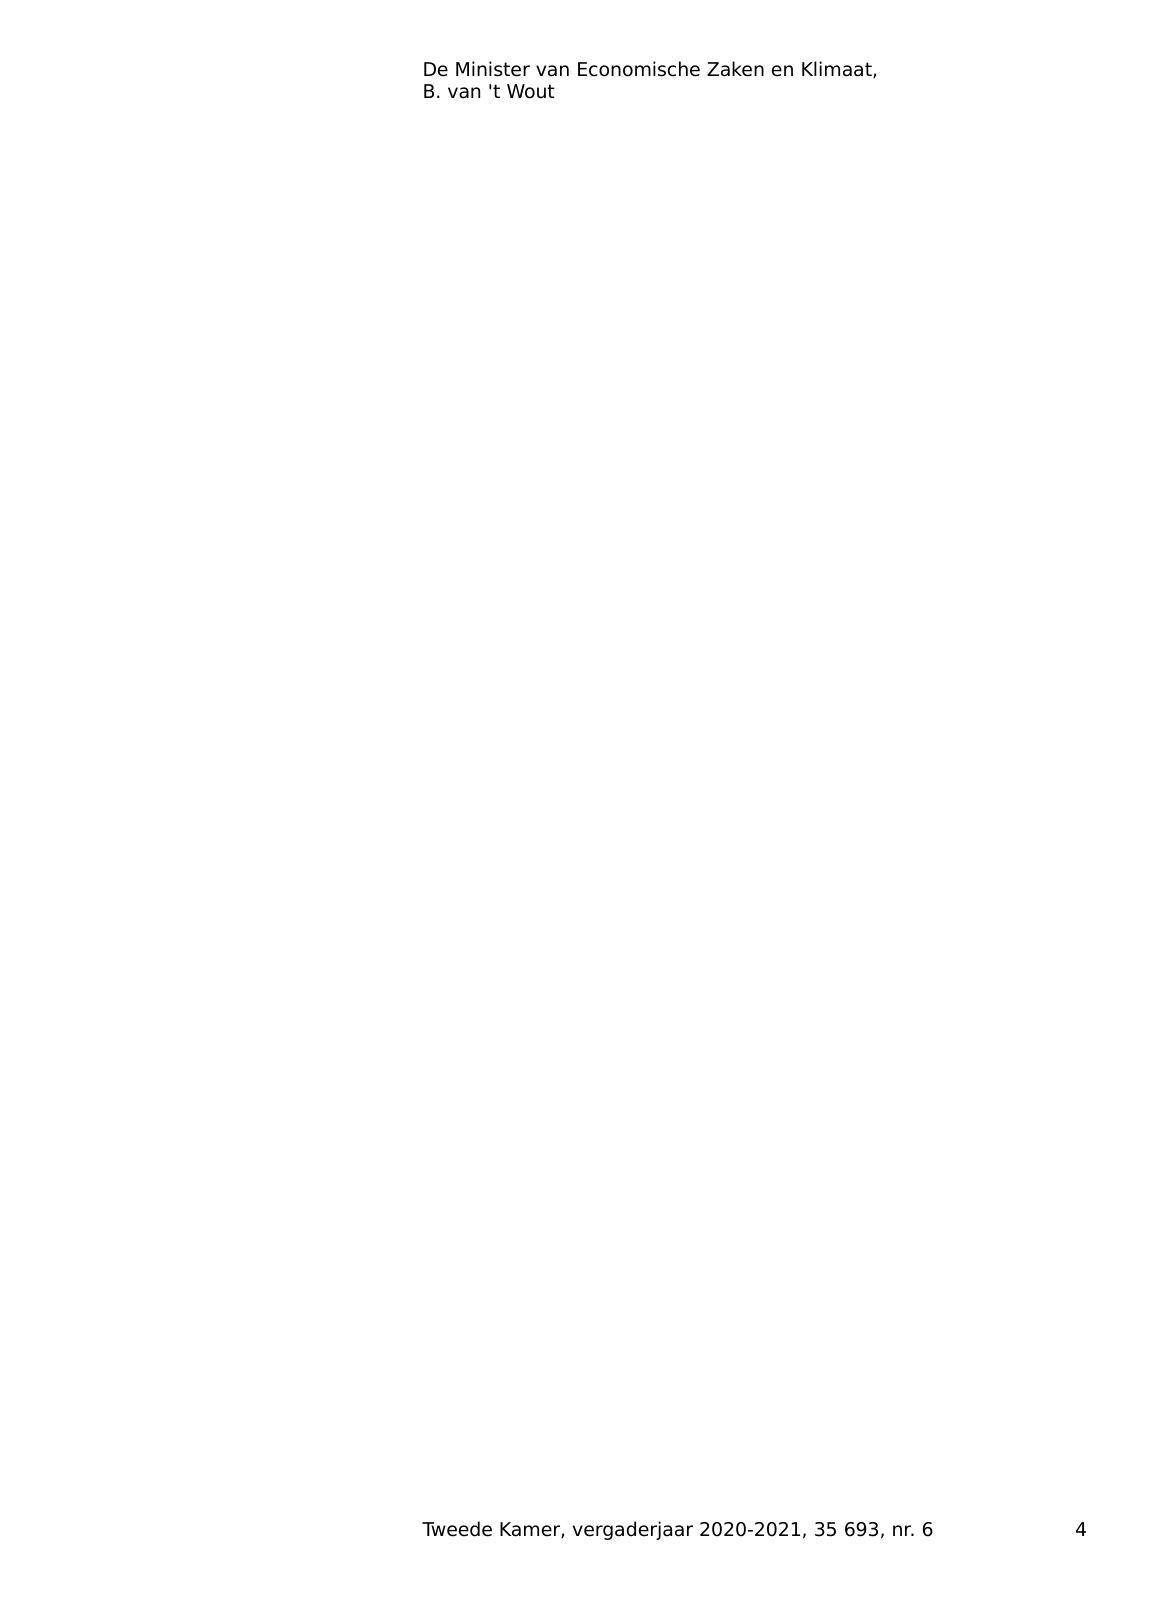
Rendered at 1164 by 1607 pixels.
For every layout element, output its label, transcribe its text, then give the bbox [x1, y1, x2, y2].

text De Minister van Economische Zaken en Klimaat, B. van 't Wout [422, 59, 1087, 103]
